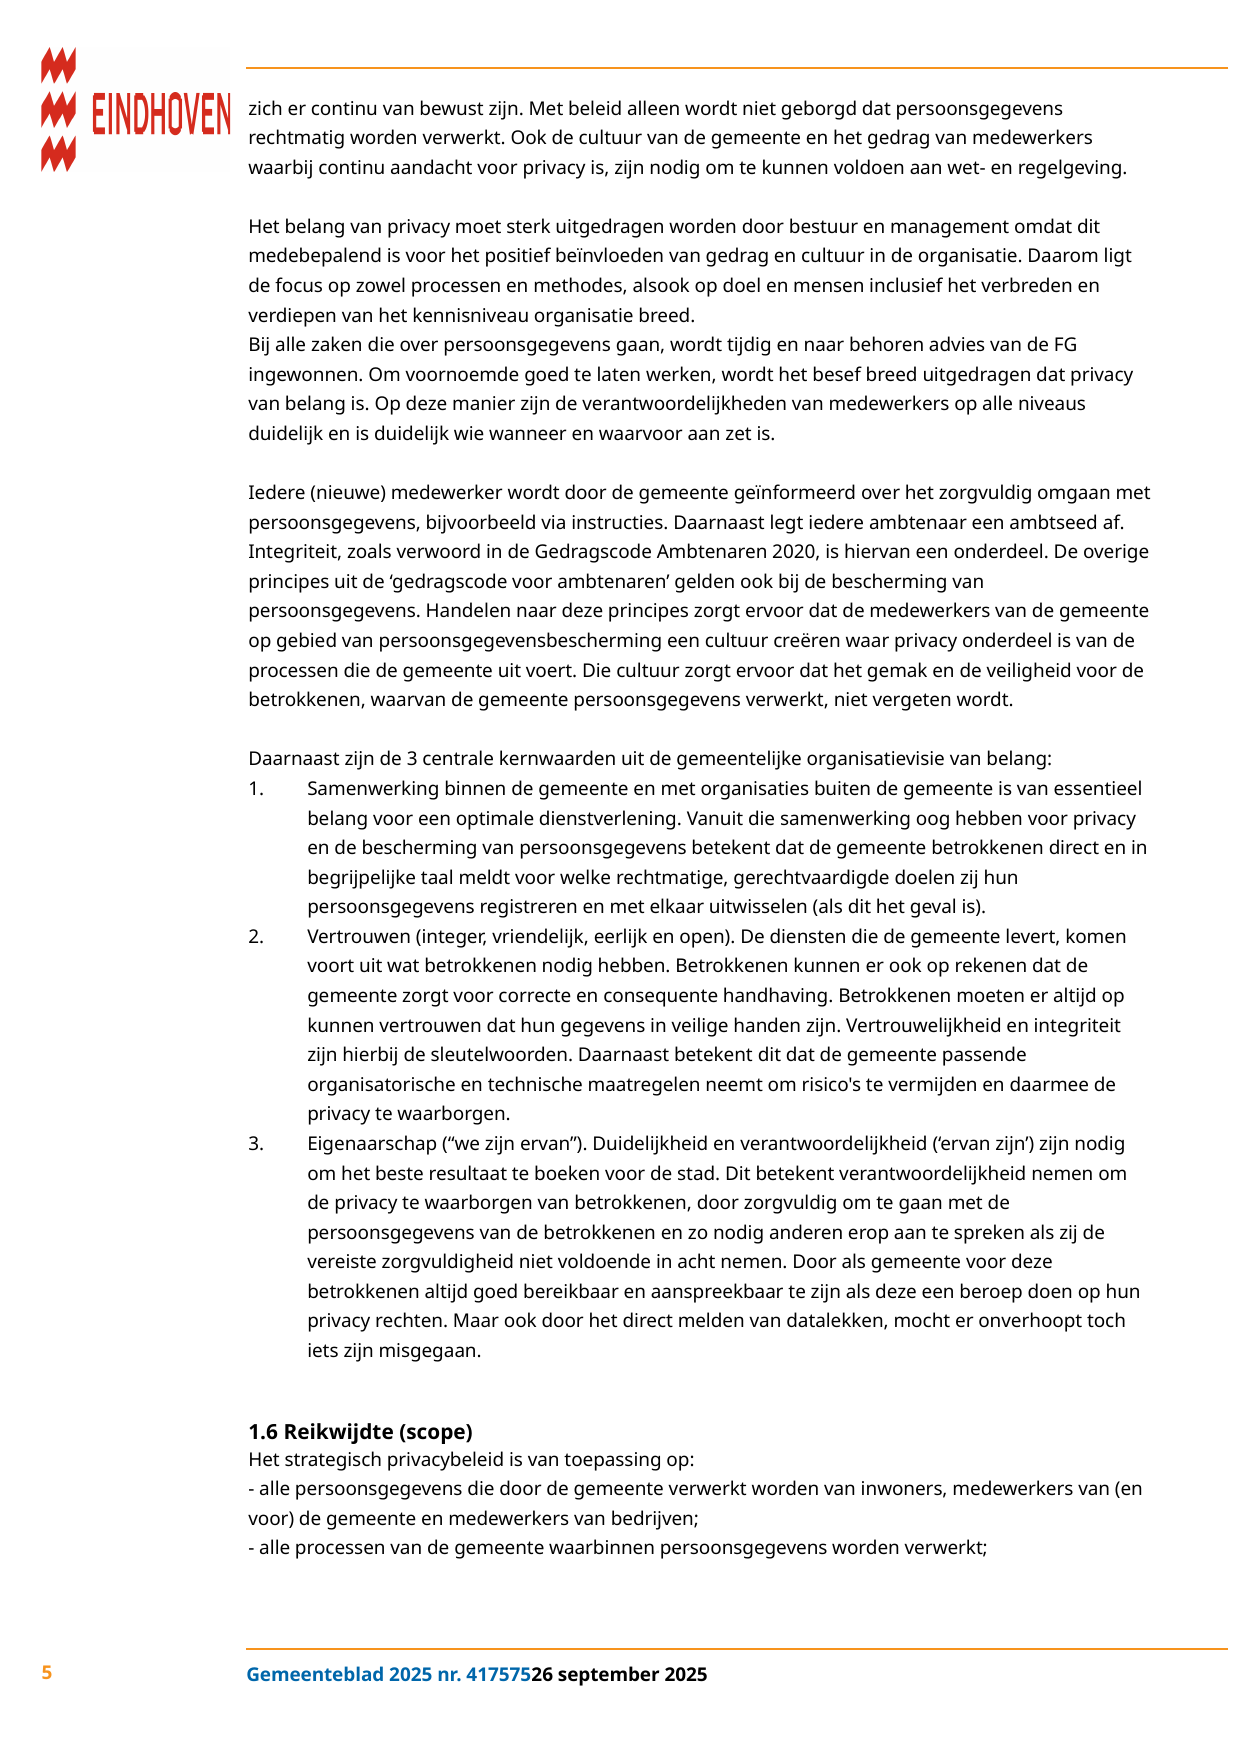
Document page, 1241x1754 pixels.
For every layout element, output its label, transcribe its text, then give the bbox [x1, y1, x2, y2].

text Daarnaast zijn de 3 centrale kernwaarden uit de gemeentelijke organisatievisie van belang: [248, 746, 1152, 771]
text Iedere (nieuwe) medewerker wordt door de gemeente geïnformeerd over het zorgvuldig omgaan met persoonsgegevens, bijvoorbeeld via instructies. Daarnaast legt iedere ambtenaar een ambtseed af. Integriteit, zoals verwoord in de Gedragscode Ambtenaren 2020, is hiervan een onderdeel. De overige principes uit de ‘gedragscode voor ambtenaren’ gelden ook bij de bescherming van persoonsgegevens. Handelen naar deze principes zorgt ervoor dat de medewerkers van de gemeente op gebied van persoonsgegevensbescherming een cultuur creëren waar privacy onderdeel is van de processen die de gemeente uit voert. Die cultuur zorgt ervoor dat het gemak en de veiligheid voor de betrokkenen, waarvan de gemeente persoonsgegevens verwerkt, niet vergeten wordt. [248, 479, 1152, 712]
text 1.6 Reikwijdte (scope) [248, 1417, 1152, 1446]
text zich er continu van bewust zijn. Met beleid alleen wordt niet geborgd dat persoonsgegevens rechtmatig worden verwerkt. Ook de cultuur van de gemeente en het gedrag van medewerkers waarbij continu aandacht voor privacy is, zijn nodig om te kunnen voldoen aan wet- en regelgeving. [248, 95, 1152, 180]
picture [41, 47, 231, 172]
list Vertrouwen (integer, vriendelijk, eerlijk en open). De diensten die de gemeente levert, komen voort uit wat betrokkenen nodig hebben. Betrokkenen kunnen er ook op rekenen dat de gemeente zorgt voor correcte en consequente handhaving. Betrokkenen moeten er altijd op kunnen vertrouwen dat hun gegevens in veilige handen zijn. Vertrouwelijkheid en integriteit zijn hierbij de sleutelwoorden. Daarnaast betekent dit dat de gemeente passende organisatorische en technische maatregelen neemt om risico's te vermijden en daarmee de privacy te waarborgen. [248, 923, 1152, 1126]
text Het strategisch privacybeleid is van toepassing op: [248, 1446, 1152, 1471]
text Het belang van privacy moet sterk uitgedragen worden door bestuur en management omdat dit medebepalend is voor het positief beïnvloeden van gedrag en cultuur in de organisatie. Daarom ligt de focus op zowel processen en methodes, alsook op doel en mensen inclusief het verbreden en verdiepen van het kennisniveau organisatie breed. [248, 213, 1152, 328]
list Samenwerking binnen de gemeente en met organisaties buiten de gemeente is van essentieel belang voor een optimale dienstverlening. Vanuit die samenwerking oog hebben voor privacy en de bescherming van persoonsgegevens betekent dat de gemeente betrokkenen direct en in begrijpelijke taal meldt voor welke rechtmatige, gerechtvaardigde doelen zij hun persoonsgegevens registreren en met elkaar uitwisselen (als dit het geval is). [248, 775, 1152, 919]
text Bij alle zaken die over persoonsgegevens gaan, wordt tijdig en naar behoren advies van de FG ingewonnen. Om voornoemde goed te laten werken, wordt het besef breed uitgedragen dat privacy van belang is. Op deze manier zijn de verantwoordelijkheden van medewerkers op alle niveaus duidelijk en is duidelijk wie wanneer en waarvoor aan zet is. [248, 331, 1152, 446]
list Eigenaarschap (“we zijn ervan”). Duidelijkheid en verantwoordelijkheid (‘ervan zijn’) zijn nodig om het beste resultaat te boeken voor de stad. Dit betekent verantwoordelijkheid nemen om de privacy te waarborgen van betrokkenen, door zorgvuldig om te gaan met de persoonsgegevens van de betrokkenen en zo nodig anderen erop aan te spreken als zij de vereiste zorgvuldigheid niet voldoende in acht nemen. Door als gemeente voor deze betrokkenen altijd goed bereikbaar en aanspreekbaar te zijn als deze een beroep doen op hun privacy rechten. Maar ook door het direct melden van datalekken, mocht er onverhoopt toch iets zijn misgegaan. [248, 1130, 1152, 1363]
text - alle persoonsgegevens die door de gemeente verwerkt worden van inwoners, medewerkers van (en voor) de gemeente en medewerkers van bedrijven; [248, 1475, 1152, 1531]
text - alle processen van de gemeente waarbinnen persoonsgegevens worden verwerkt; [248, 1534, 1152, 1560]
